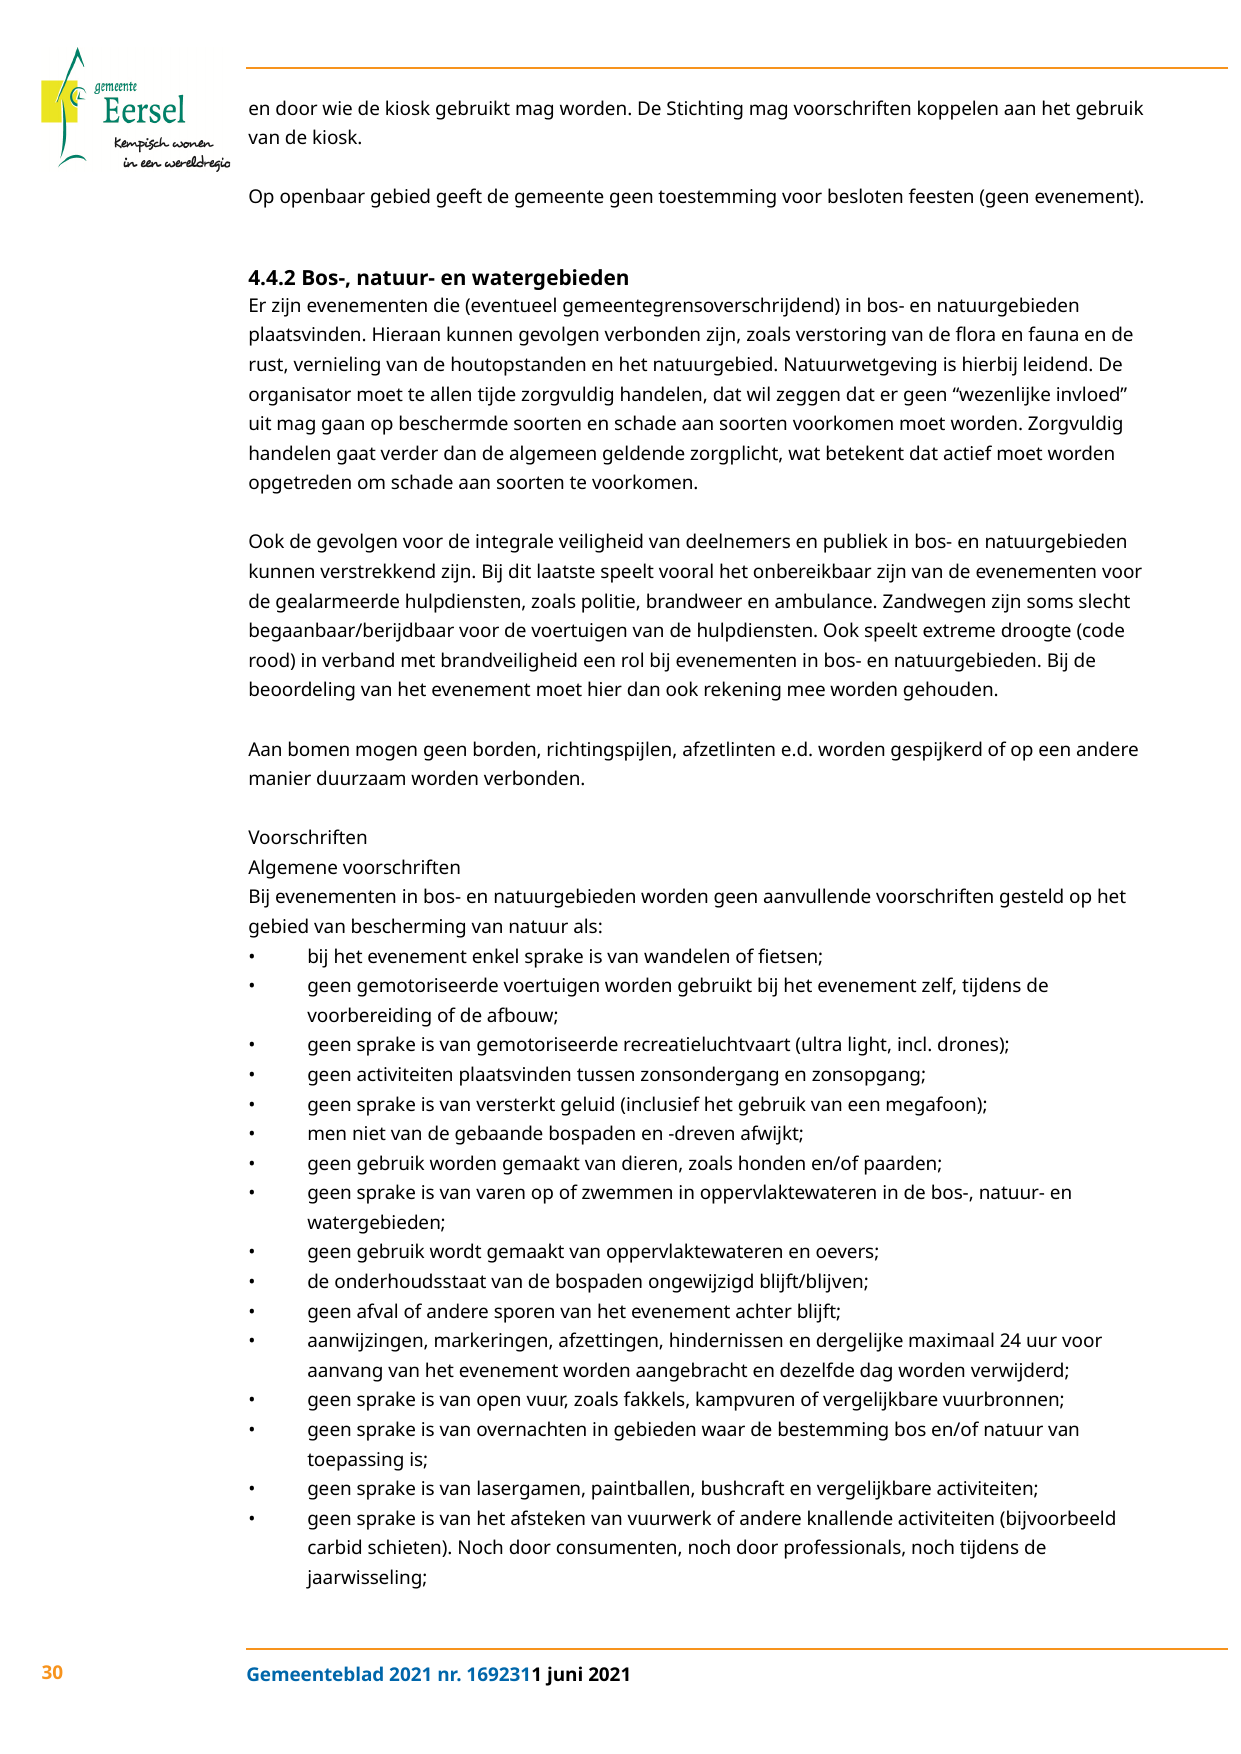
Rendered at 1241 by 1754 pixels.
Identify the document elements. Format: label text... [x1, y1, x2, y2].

list geen afval of andere sporen van het evenement achter blijft; [248, 1298, 1152, 1323]
list geen activiteiten plaatsvinden tussen zonsondergang en zonsopgang; [248, 1061, 1152, 1087]
text 4.4.2 Bos-, natuur- en watergebieden [248, 263, 1152, 292]
list geen sprake is van lasergamen, paintballen, bushcraft en vergelijkbare activiteiten; [248, 1475, 1152, 1501]
list geen gebruik wordt gemaakt van oppervlaktewateren en oevers; [248, 1239, 1152, 1264]
list geen sprake is van versterkt geluid (inclusief het gebruik van een megafoon); [248, 1091, 1152, 1116]
text en door wie de kiosk gebruikt mag worden. De Stichting mag voorschriften koppelen aan het gebruik van de kiosk. [248, 95, 1152, 150]
text Ook de gevolgen voor de integrale veiligheid van deelnemers en publiek in bos- en natuurgebieden kunnen verstrekkend zijn. Bij dit laatste speelt vooral het onbereikbaar zijn van de evenementen voor de gealarmeerde hulpdiensten, zoals politie, brandweer en ambulance. Zandwegen zijn soms slecht begaanbaar/berijdbaar voor de voertuigen van de hulpdiensten. Ook speelt extreme droogte (code rood) in verband met brandveiligheid een rol bij evenementen in bos- en natuurgebieden. Bij de beoordeling van het evenement moet hier dan ook rekening mee worden gehouden. [248, 529, 1152, 702]
text Algemene voorschriften [248, 854, 1152, 880]
list de onderhoudsstaat van de bospaden ongewijzigd blijft/blijven; [248, 1268, 1152, 1294]
list aanwijzingen, markeringen, afzettingen, hindernissen en dergelijke maximaal 24 uur voor aanvang van het evenement worden aangebracht en dezelfde dag worden verwijderd; [248, 1327, 1152, 1383]
text Aan bomen mogen geen borden, richtingspijlen, afzetlinten e.d. worden gespijkerd of op een andere manier duurzaam worden verbonden. [248, 736, 1152, 791]
text Er zijn evenementen die (eventueel gemeentegrensoverschrijdend) in bos- en natuurgebieden plaatsvinden. Hieraan kunnen gevolgen verbonden zijn, zoals verstoring van de flora en fauna en de rust, vernieling van de houtopstanden en het natuurgebied. Natuurwetgeving is hierbij leidend. De organisator moet te allen tijde zorgvuldig handelen, dat wil zeggen dat er geen “wezenlijke invloed” uit mag gaan op beschermde soorten en schade aan soorten voorkomen moet worden. Zorgvuldig handelen gaat verder dan de algemeen geldende zorgplicht, wat betekent dat actief moet worden opgetreden om schade aan soorten te voorkomen. [248, 292, 1152, 495]
picture [41, 47, 231, 172]
list men niet van de gebaande bospaden en -dreven afwijkt; [248, 1120, 1152, 1146]
text Voorschriften [248, 824, 1152, 850]
list bij het evenement enkel sprake is van wandelen of fietsen; [248, 943, 1152, 968]
list geen sprake is van overnachten in gebieden waar de bestemming bos en/of natuur van toepassing is; [248, 1416, 1152, 1471]
list geen sprake is van open vuur, zoals fakkels, kampvuren of vergelijkbare vuurbronnen; [248, 1387, 1152, 1412]
text Op openbaar gebied geeft de gemeente geen toestemming voor besloten feesten (geen evenement). [248, 183, 1152, 209]
list geen sprake is van varen op of zwemmen in oppervlaktewateren in de bos-, natuur- en watergebieden; [248, 1179, 1152, 1235]
list geen gebruik worden gemaakt van dieren, zoals honden en/of paarden; [248, 1150, 1152, 1176]
list geen gemotoriseerde voertuigen worden gebruikt bij het evenement zelf, tijdens de voorbereiding of de afbouw; [248, 972, 1152, 1028]
text Bij evenementen in bos- en natuurgebieden worden geen aanvullende voorschriften gesteld op het gebied van bescherming van natuur als: [248, 884, 1152, 939]
list geen sprake is van gemotoriseerde recreatieluchtvaart (ultra light, incl. drones); [248, 1032, 1152, 1057]
list geen sprake is van het afsteken van vuurwerk of andere knallende activiteiten (bijvoorbeeld carbid schieten). Noch door consumenten, noch door professionals, noch tijdens de jaarwisseling; [248, 1505, 1152, 1590]
